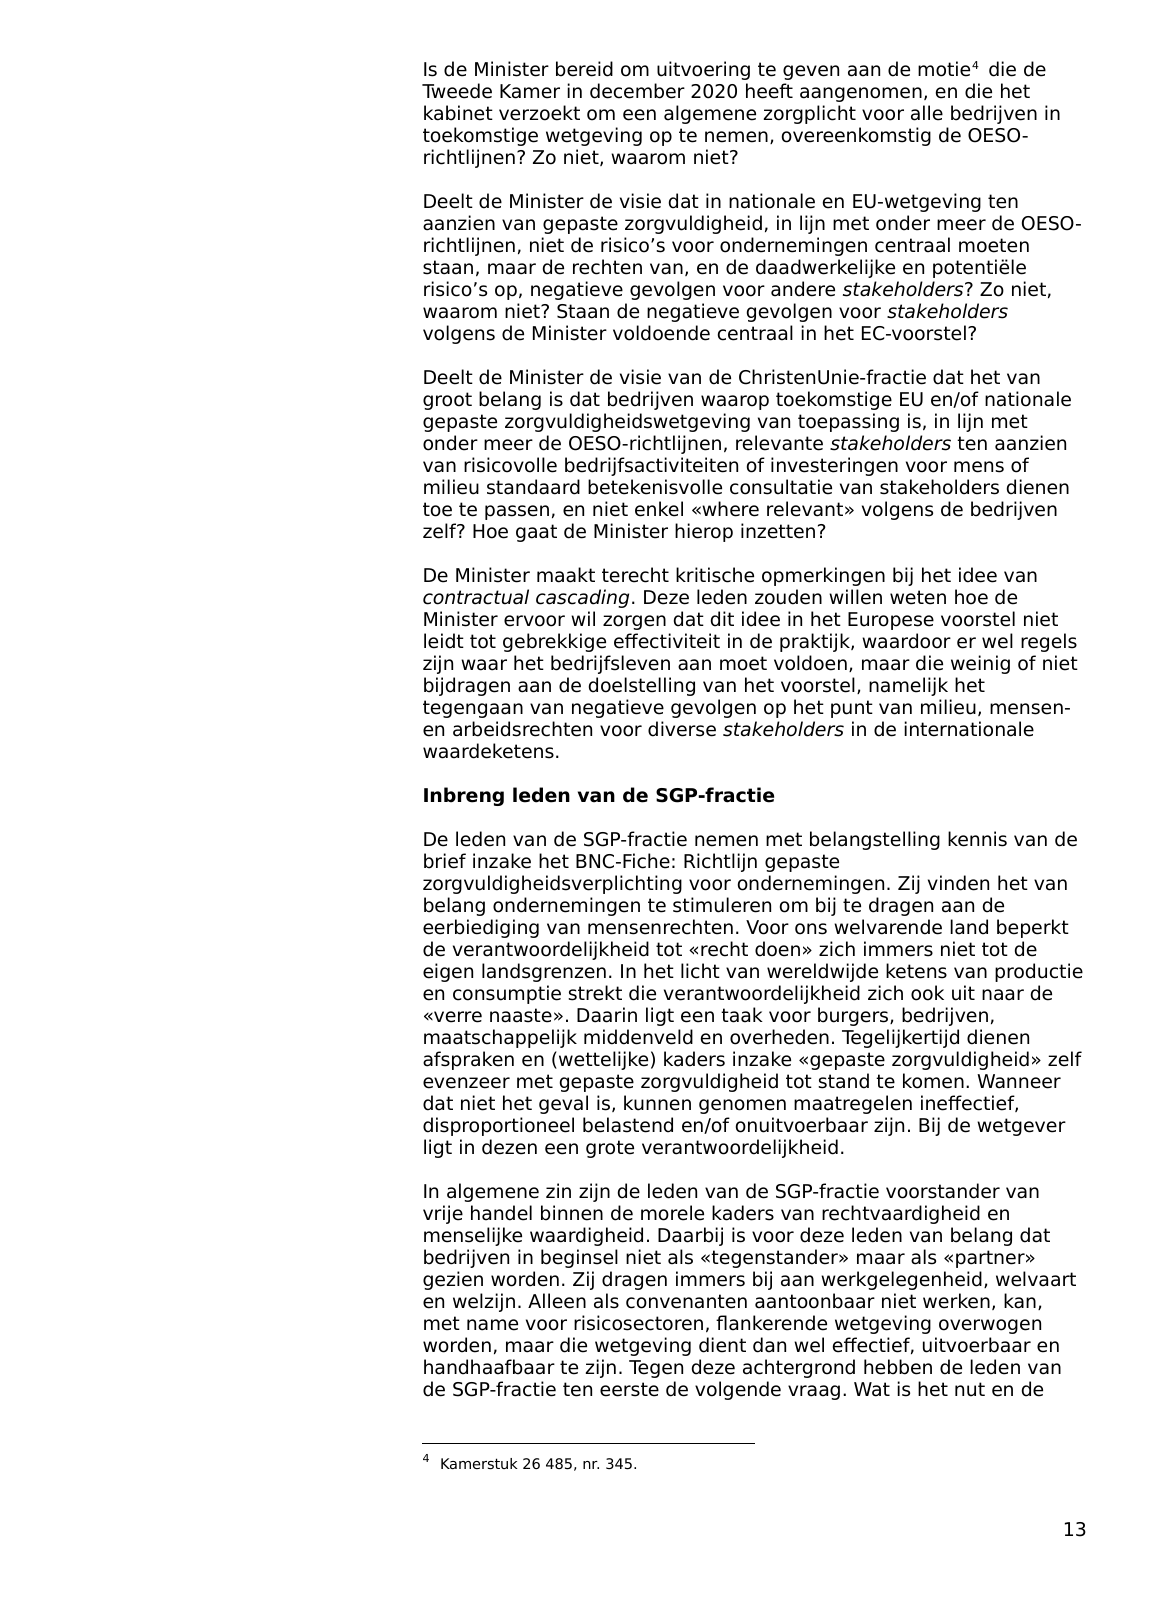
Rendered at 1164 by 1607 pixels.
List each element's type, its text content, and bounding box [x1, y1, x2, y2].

text De Minister maakt terecht kritische opmerkingen bij het idee van contractual cascading. Deze leden zouden willen weten hoe de Minister ervoor wil zorgen dat dit idee in het Europese voorstel niet leidt tot gebrekkige effectiviteit in de praktijk, waardoor er wel regels zijn waar het bedrijfsleven aan moet voldoen, maar die weinig of niet bijdragen aan de doelstelling van het voorstel, namelijk het tegengaan van negatieve gevolgen op het punt van milieu, mensen- en arbeidsrechten voor diverse stakeholders in de internationale waardeketens. [422, 565, 1087, 763]
subtitle Inbreng leden van de SGP-fractie [422, 785, 1087, 807]
text In algemene zin zijn de leden van de SGP-fractie voorstander van vrije handel binnen de morele kaders van rechtvaardigheid en menselijke waardigheid. Daarbij is voor deze leden van belang dat bedrijven in beginsel niet als «tegenstander» maar als «partner» gezien worden. Zij dragen immers bij aan werkgelegenheid, welvaart en welzijn. Alleen als convenanten aantoonbaar niet werken, kan, met name voor risicosectoren, flankerende wetgeving overwogen worden, maar die wetgeving dient dan wel effectief, uitvoerbaar en handhaafbaar te zijn. Tegen deze achtergrond hebben de leden van de SGP-fractie ten eerste de volgende vraag. Wat is het nut en de [422, 1181, 1087, 1401]
text Deelt de Minister de visie dat in nationale en EU-wetgeving ten aanzien van gepaste zorgvuldigheid, in lijn met onder meer de OESO-richtlijnen, niet de risico’s voor ondernemingen centraal moeten staan, maar de rechten van, en de daadwerkelijke en potentiële risico’s op, negatieve gevolgen voor andere stakeholders? Zo niet, waarom niet? Staan de negatieve gevolgen voor stakeholders volgens de Minister voldoende centraal in het EC-voorstel? [422, 191, 1087, 345]
text Is de Minister bereid om uitvoering te geven aan de motie die de Tweede Kamer in december 2020 heeft aangenomen, en die het kabinet verzoekt om een algemene zorgplicht voor alle bedrijven in toekomstige wetgeving op te nemen, overeenkomstig de OESO-richtlijnen? Zo niet, waarom niet? [422, 59, 1087, 169]
text De leden van de SGP-fractie nemen met belangstelling kennis van de brief inzake het BNC-Fiche: Richtlijn gepaste zorgvuldigheidsverplichting voor ondernemingen. Zij vinden het van belang ondernemingen te stimuleren om bij te dragen aan de eerbiediging van mensenrechten. Voor ons welvarende land beperkt de verantwoordelijkheid tot «recht doen» zich immers niet tot de eigen landsgrenzen. In het licht van wereldwijde ketens van productie en consumptie strekt die verantwoordelijkheid zich ook uit naar de «verre naaste». Daarin ligt een taak voor burgers, bedrijven, maatschappelijk middenveld en overheden. Tegelijkertijd dienen afspraken en (wettelijke) kaders inzake «gepaste zorgvuldigheid» zelf evenzeer met gepaste zorgvuldigheid tot stand te komen. Wanneer dat niet het geval is, kunnen genomen maatregelen ineffectief, disproportioneel belastend en/of onuitvoerbaar zijn. Bij de wetgever ligt in dezen een grote verantwoordelijkheid. [422, 829, 1087, 1159]
text Kamerstuk 26 485, nr. 345. [422, 1452, 1087, 1474]
text Deelt de Minister de visie van de ChristenUnie-fractie dat het van groot belang is dat bedrijven waarop toekomstige EU en/of nationale gepaste zorgvuldigheidswetgeving van toepassing is, in lijn met onder meer de OESO-richtlijnen, relevante stakeholders ten aanzien van risicovolle bedrijfsactiviteiten of investeringen voor mens of milieu standaard betekenisvolle consultatie van stakeholders dienen toe te passen, en niet enkel «where relevant» volgens de bedrijven zelf? Hoe gaat de Minister hierop inzetten? [422, 367, 1087, 543]
